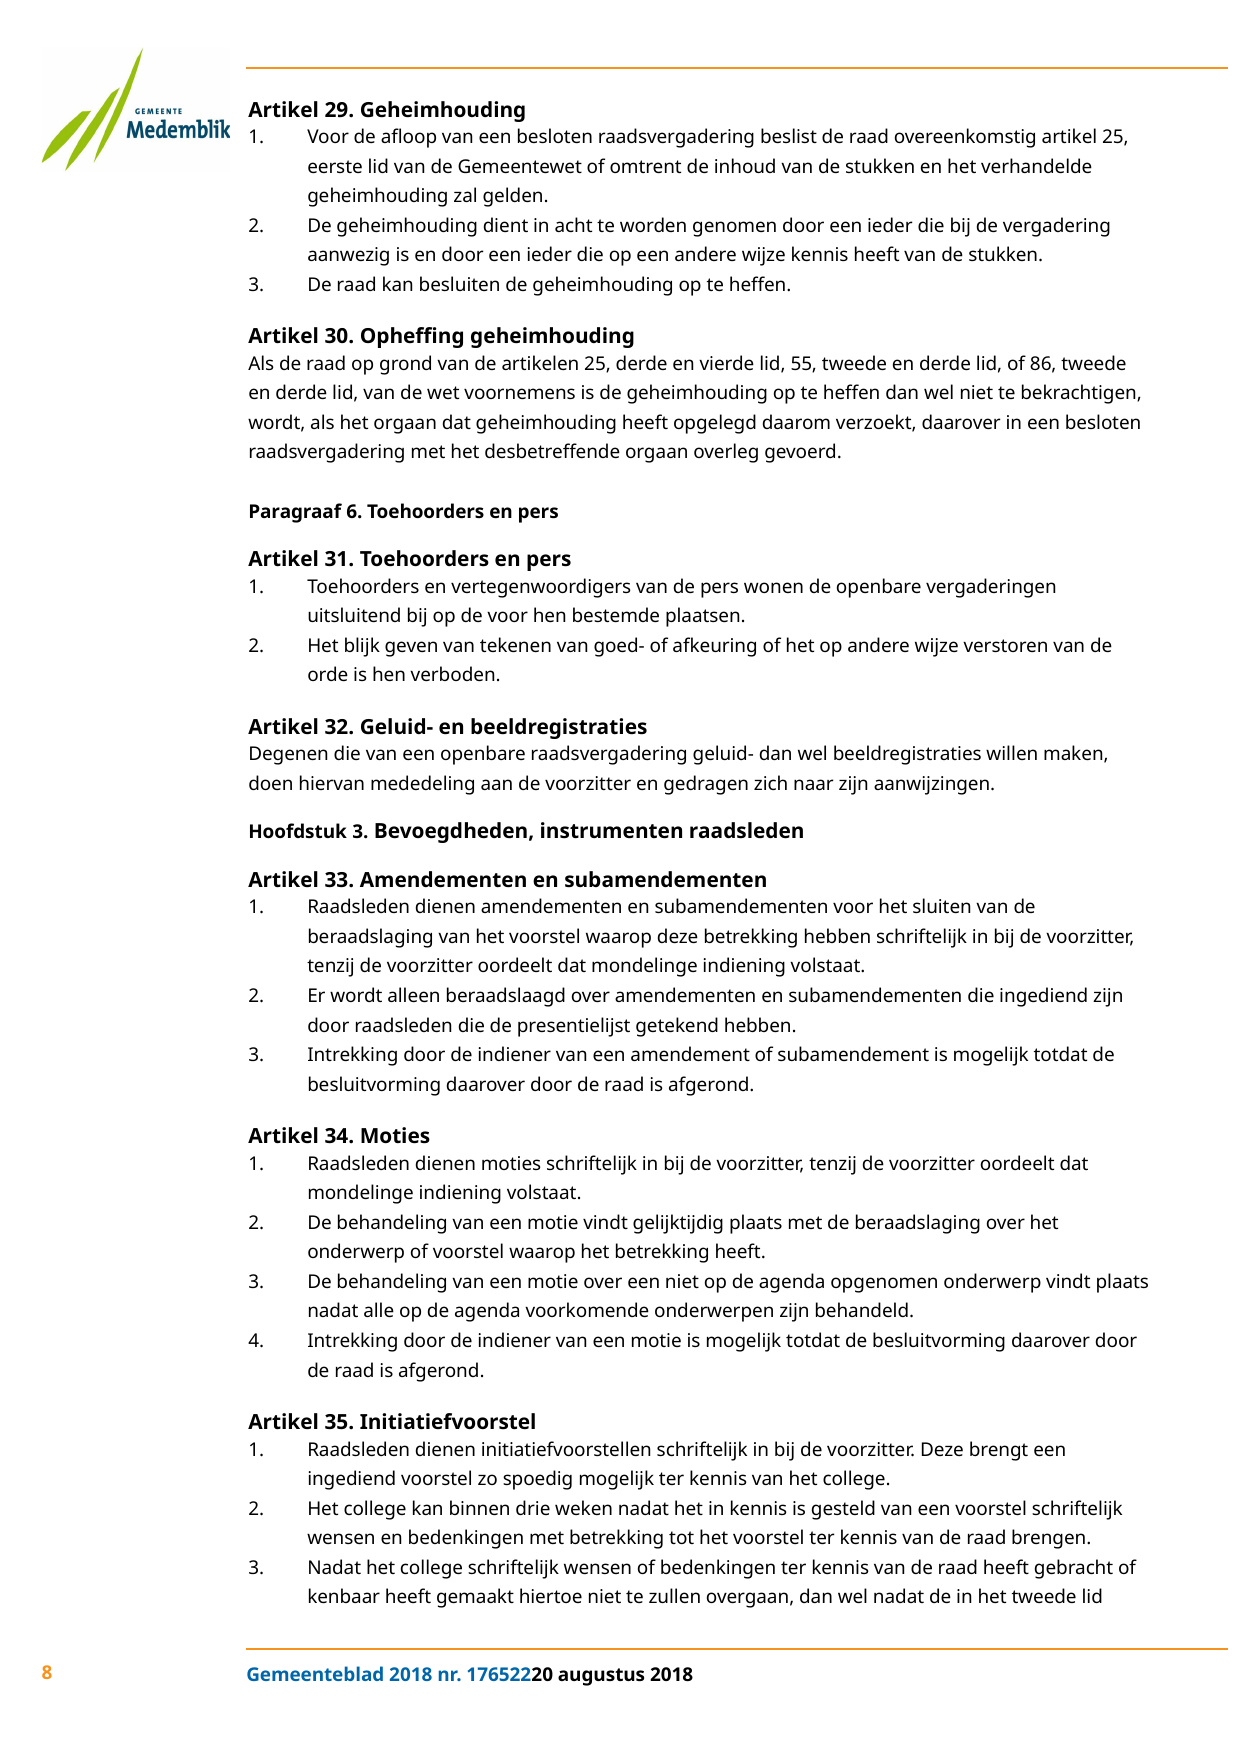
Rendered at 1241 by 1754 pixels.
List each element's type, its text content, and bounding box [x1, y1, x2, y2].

text Hoofdstuk 3. Bevoegdheden, instrumenten raadsleden [248, 816, 1152, 844]
list Intrekking door de indiener van een amendement of subamendement is mogelijk totdat de besluitvorming daarover door de raad is afgerond. [248, 1041, 1152, 1097]
text Artikel 35. Initiatiefvoorstel [248, 1407, 1152, 1436]
list Raadsleden dienen moties schriftelijk in bij de voorzitter, tenzij de voorzitter oordeelt dat mondelinge indiening volstaat. [248, 1150, 1152, 1205]
text Degenen die van een openbare raadsvergadering geluid- dan wel beeldregistraties willen maken, doen hiervan mededeling aan de voorzitter en gedragen zich naar zijn aanwijzingen. [248, 741, 1152, 796]
list Nadat het college schriftelijk wensen of bedenkingen ter kennis van de raad heeft gebracht of kenbaar heeft gemaakt hiertoe niet te zullen overgaan, dan wel nadat de in het tweede lid [248, 1554, 1152, 1609]
text Paragraaf 6. Toehoorders en pers [248, 498, 1152, 524]
text Artikel 33. Amendementen en subamendementen [248, 865, 1152, 893]
list De geheimhouding dient in acht te worden genomen door een ieder die bij de vergadering aanwezig is en door een ieder die op een andere wijze kennis heeft van de stukken. [248, 212, 1152, 267]
list Voor de afloop van een besloten raadsvergadering beslist de raad overeenkomstig artikel 25, eerste lid van de Gemeentewet of omtrent de inhoud van de stukken en het verhandelde geheimhouding zal gelden. [248, 123, 1152, 208]
text Als de raad op grond van de artikelen 25, derde en vierde lid, 55, tweede en derde lid, of 86, tweede en derde lid, van de wet voornemens is de geheimhouding op te heffen dan wel niet te bekrachtigen, wordt, als het orgaan dat geheimhouding heeft opgelegd daarom verzoekt, daarover in een besloten raadsvergadering met het desbetreffende orgaan overleg gevoerd. [248, 350, 1152, 464]
list De raad kan besluiten de geheimhouding op te heffen. [248, 271, 1152, 297]
text Artikel 30. Opheffing geheimhouding [248, 322, 1152, 350]
list Er wordt alleen beraadslaagd over amendementen en subamendementen die ingediend zijn door raadsleden die de presentielijst getekend hebben. [248, 982, 1152, 1037]
text Artikel 31. Toehoorders en pers [248, 544, 1152, 573]
list De behandeling van een motie vindt gelijktijdig plaats met de beraadslaging over het onderwerp of voorstel waarop het betrekking heeft. [248, 1209, 1152, 1264]
text Artikel 32. Geluid- en beeldregistraties [248, 712, 1152, 741]
list Raadsleden dienen amendementen en subamendementen voor het sluiten van de beraadslaging van het voorstel waarop deze betrekking hebben schriftelijk in bij de voorzitter, tenzij de voorzitter oordeelt dat mondelinge indiening volstaat. [248, 893, 1152, 978]
text Artikel 29. Geheimhouding [248, 95, 1152, 123]
text Artikel 34. Moties [248, 1121, 1152, 1150]
list Toehoorders en vertegenwoordigers van de pers wonen de openbare vergaderingen uitsluitend bij op de voor hen bestemde plaatsen. [248, 573, 1152, 628]
list Het blijk geven van tekenen van goed- of afkeuring of het op andere wijze verstoren van de orde is hen verboden. [248, 632, 1152, 687]
list Het college kan binnen drie weken nadat het in kennis is gesteld van een voorstel schriftelijk wensen en bedenkingen met betrekking tot het voorstel ter kennis van de raad brengen. [248, 1495, 1152, 1550]
list Raadsleden dienen initiatiefvoorstellen schriftelijk in bij de voorzitter. Deze brengt een ingediend voorstel zo spoedig mogelijk ter kennis van het college. [248, 1436, 1152, 1491]
list Intrekking door de indiener van een motie is mogelijk totdat de besluitvorming daarover door de raad is afgerond. [248, 1327, 1152, 1383]
picture [41, 47, 231, 172]
list De behandeling van een motie over een niet op de agenda opgenomen onderwerp vindt plaats nadat alle op de agenda voorkomende onderwerpen zijn behandeld. [248, 1268, 1152, 1323]
